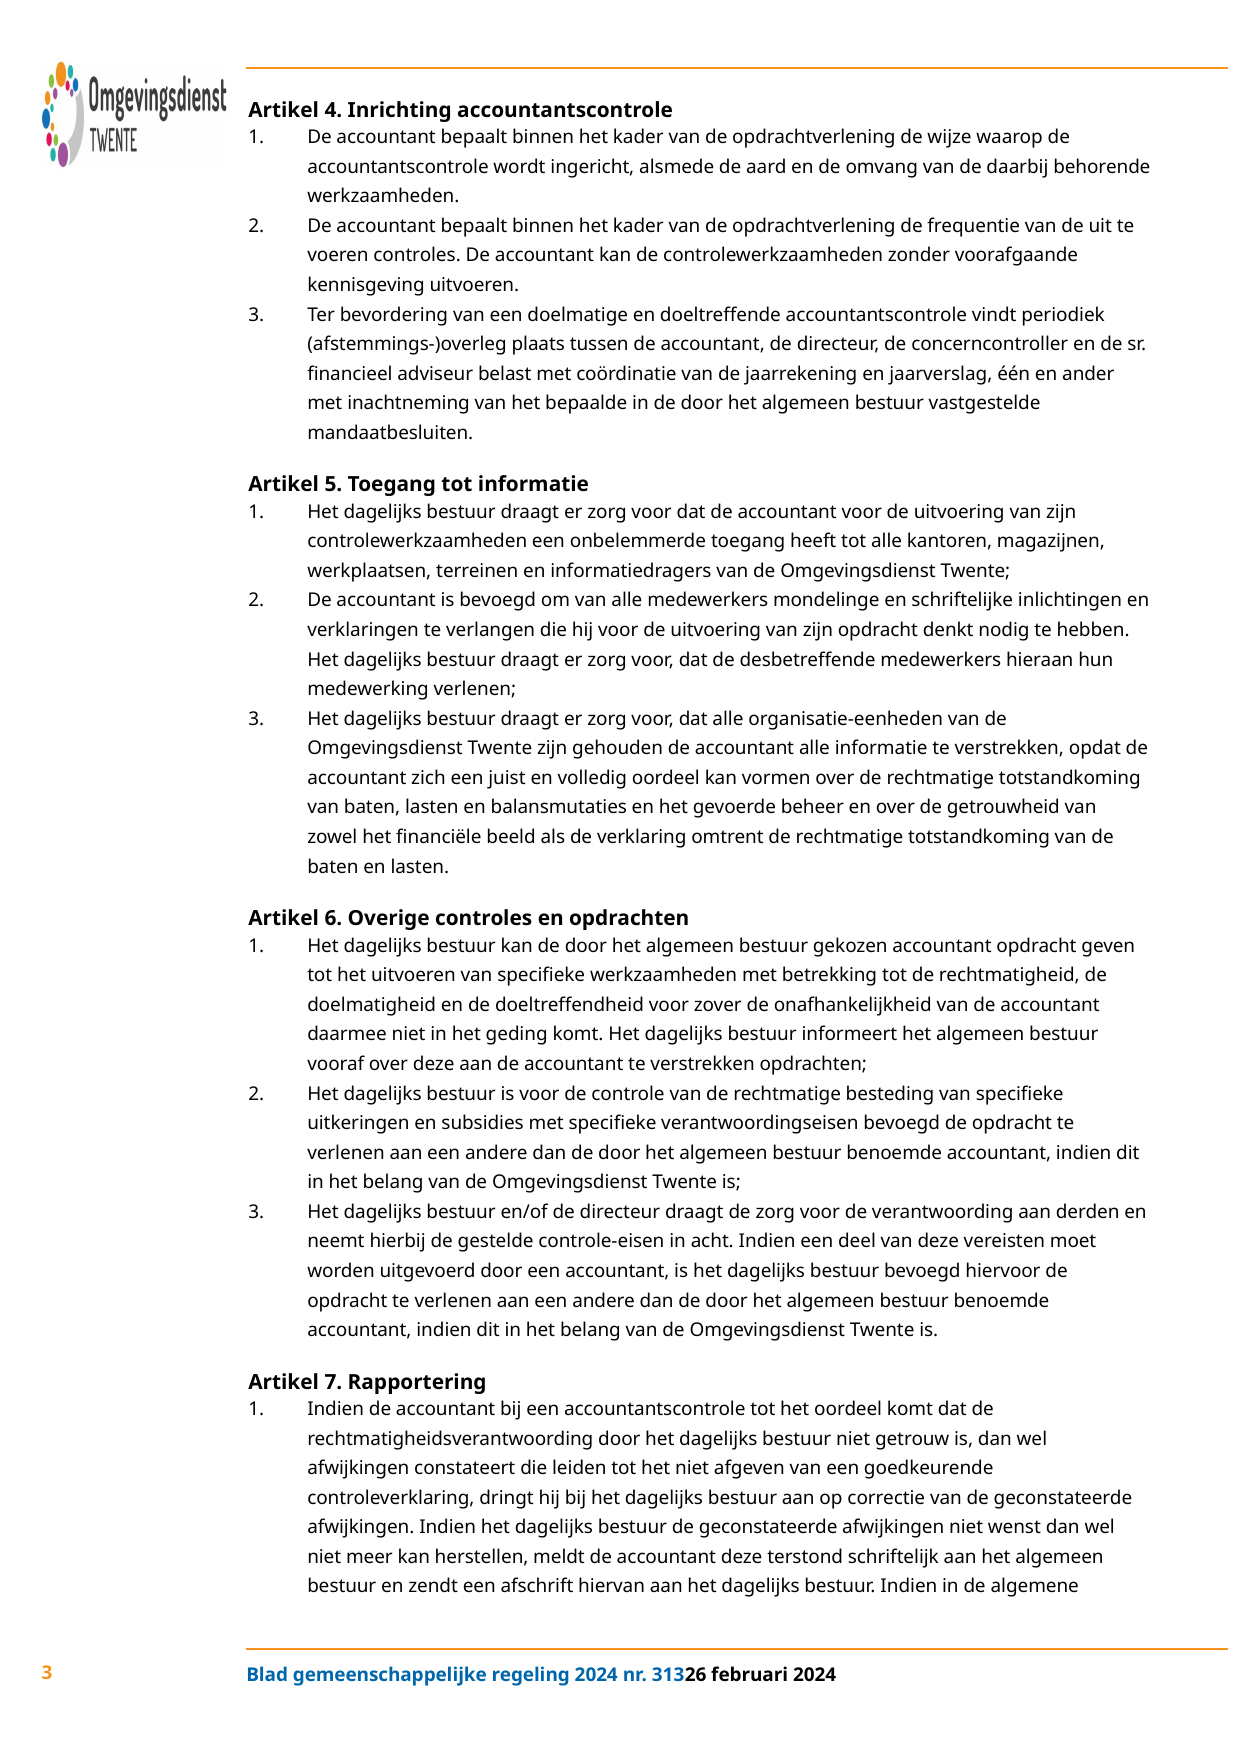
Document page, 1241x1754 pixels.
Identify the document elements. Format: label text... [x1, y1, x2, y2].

list Het dagelijks bestuur draagt er zorg voor dat de accountant voor de uitvoering van zijn controlewerkzaamheden een onbelemmerde toegang heeft tot alle kantoren, magazijnen, werkplaatsen, terreinen en informatiedragers van de Omgevingsdienst Twente; [248, 498, 1152, 583]
text Artikel 4. Inrichting accountantscontrole [248, 95, 1152, 123]
list De accountant is bevoegd om van alle medewerkers mondelinge en schriftelijke inlichtingen en verklaringen te verlangen die hij voor de uitvoering van zijn opdracht denkt nodig te hebben. Het dagelijks bestuur draagt er zorg voor, dat de desbetreffende medewerkers hieraan hun medewerking verlenen; [248, 587, 1152, 701]
list Ter bevordering van een doelmatige en doeltreffende accountantscontrole vindt periodiek (afstemmings-)overleg plaats tussen de accountant, de directeur, de concerncontroller en de sr. financieel adviseur belast met coördinatie van de jaarrekening en jaarverslag, één en ander met inachtneming van het bepaalde in de door het algemeen bestuur vastgestelde mandaatbesluiten. [248, 301, 1152, 445]
list Het dagelijks bestuur en/of de directeur draagt de zorg voor de verantwoording aan derden en neemt hierbij de gestelde controle-eisen in acht. Indien een deel van deze vereisten moet worden uitgevoerd door een accountant, is het dagelijks bestuur bevoegd hiervoor de opdracht te verlenen aan een andere dan de door het algemeen bestuur benoemde accountant, indien dit in het belang van de Omgevingsdienst Twente is. [248, 1198, 1152, 1342]
text Artikel 6. Overige controles en opdrachten [248, 903, 1152, 932]
list De accountant bepaalt binnen het kader van de opdrachtverlening de frequentie van de uit te voeren controles. De accountant kan de controlewerkzaamheden zonder voorafgaande kennisgeving uitvoeren. [248, 212, 1152, 297]
list Het dagelijks bestuur kan de door het algemeen bestuur gekozen accountant opdracht geven tot het uitvoeren van specifieke werkzaamheden met betrekking tot de rechtmatigheid, de doelmatigheid en de doeltreffendheid voor zover de onafhankelijkheid van de accountant daarmee niet in het geding komt. Het dagelijks bestuur informeert het algemeen bestuur vooraf over deze aan de accountant te verstrekken opdrachten; [248, 932, 1152, 1076]
text Artikel 7. Rapportering [248, 1367, 1152, 1395]
picture [41, 47, 231, 172]
list Het dagelijks bestuur is voor de controle van de rechtmatige besteding van specifieke uitkeringen en subsidies met specifieke verantwoordingseisen bevoegd de opdracht te verlenen aan een andere dan de door het algemeen bestuur benoemde accountant, indien dit in het belang van de Omgevingsdienst Twente is; [248, 1080, 1152, 1194]
text Artikel 5. Toegang tot informatie [248, 469, 1152, 498]
list De accountant bepaalt binnen het kader van de opdrachtverlening de wijze waarop de accountantscontrole wordt ingericht, alsmede de aard en de omvang van de daarbij behorende werkzaamheden. [248, 123, 1152, 208]
list Indien de accountant bij een accountantscontrole tot het oordeel komt dat de rechtmatigheidsverantwoording door het dagelijks bestuur niet getrouw is, dan wel afwijkingen constateert die leiden tot het niet afgeven van een goedkeurende controleverklaring, dringt hij bij het dagelijks bestuur aan op correctie van de geconstateerde afwijkingen. Indien het dagelijks bestuur de geconstateerde afwijkingen niet wenst dan wel niet meer kan herstellen, meldt de accountant deze terstond schriftelijk aan het algemeen bestuur en zendt een afschrift hiervan aan het dagelijks bestuur. Indien in de algemene [248, 1395, 1152, 1598]
list Het dagelijks bestuur draagt er zorg voor, dat alle organisatie-eenheden van de Omgevingsdienst Twente zijn gehouden de accountant alle informatie te verstrekken, opdat de accountant zich een juist en volledig oordeel kan vormen over de rechtmatige totstandkoming van baten, lasten en balansmutaties en het gevoerde beheer en over de getrouwheid van zowel het financiële beeld als de verklaring omtrent de rechtmatige totstandkoming van de baten en lasten. [248, 705, 1152, 879]
